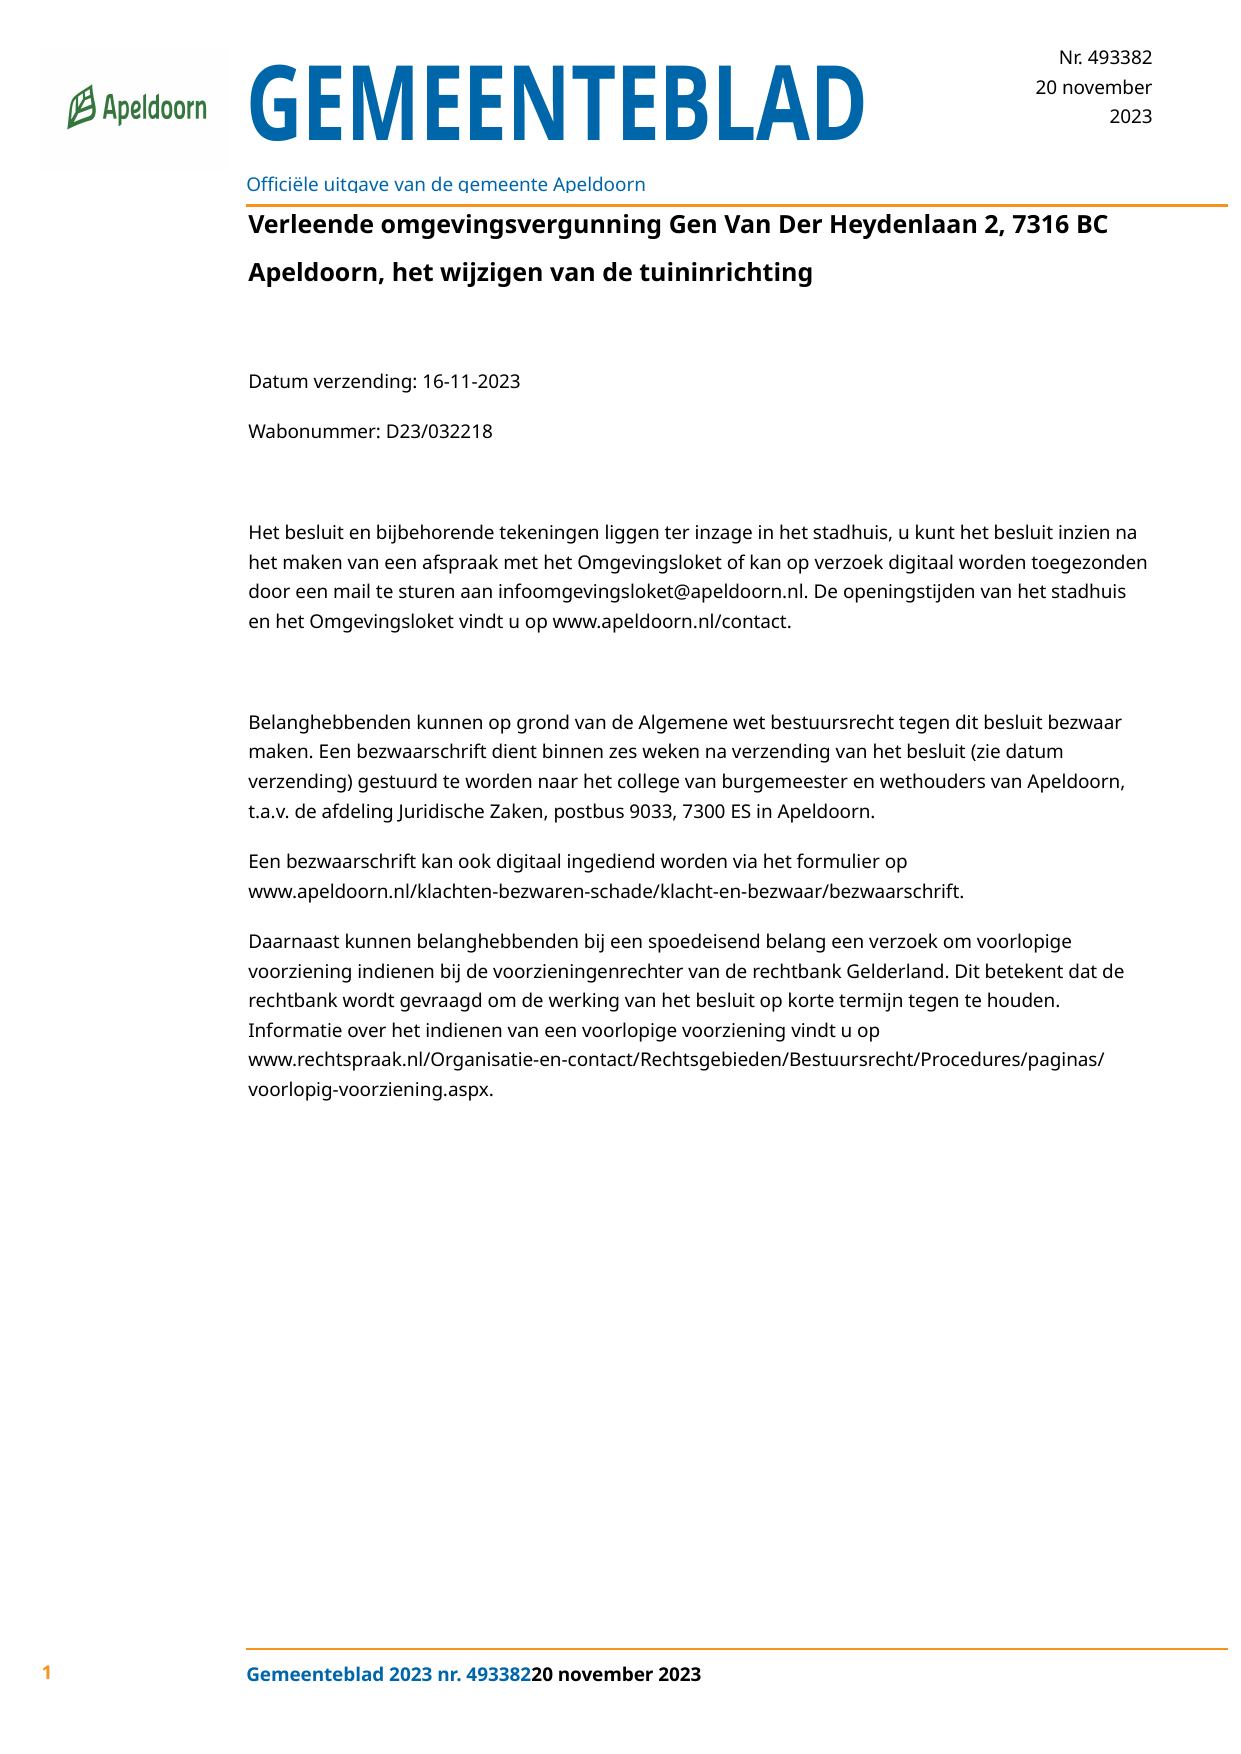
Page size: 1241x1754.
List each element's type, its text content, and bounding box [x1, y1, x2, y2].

text Wabonummer: D23/032218 [248, 419, 1152, 444]
text Daarnaast kunnen belanghebbenden bij een spoedeisend belang een verzoek om voorlopige voorziening indienen bij de voorzieningenrechter van de rechtbank Gelderland. Dit betekent dat de rechtbank wordt gevraagd om de werking van het besluit op korte termijn tegen te houden. Informatie over het indienen van een voorlopige voorziening vindt u op www.rechtspraak.nl/Organisatie-en-contact/Rechtsgebieden/Bestuursrecht/Procedures/paginas/voorlopig-voorziening.aspx. [248, 928, 1152, 1102]
text Verleende omgevingsvergunning Gen Van Der Heydenlaan 2, 7316 BC Apeldoorn, het wijzigen van de tuininrichting [248, 207, 1152, 288]
text Een bezwaarschrift kan ook digitaal ingediend worden via het formulier op www.apeldoorn.nl/klachten-bezwaren-schade/klacht-en-bezwaar/bezwaarschrift. [248, 848, 1152, 904]
text Het besluit en bijbehorende tekeningen liggen ter inzage in het stadhuis, u kunt het besluit inzien na het maken van een afspraak met het Omgevingsloket of kan op verzoek digitaal worden toegezonden door een mail te sturen aan infoomgevingsloket@apeldoorn.nl. De openingstijden van het stadhuis en het Omgevingsloket vindt u op www.apeldoorn.nl/contact. [248, 519, 1152, 634]
picture [41, 47, 231, 172]
text Datum verzending: 16-11-2023 [248, 368, 1152, 394]
text Belanghebbenden kunnen op grond van de Algemene wet bestuursrecht tegen dit besluit bezwaar maken. Een bezwaarschrift dient binnen zes weken na verzending van het besluit (zie datum verzending) gestuurd te worden naar het college van burgemeester en wethouders van Apeldoorn, t.a.v. de afdeling Juridische Zaken, postbus 9033, 7300 ES in Apeldoorn. [248, 709, 1152, 824]
